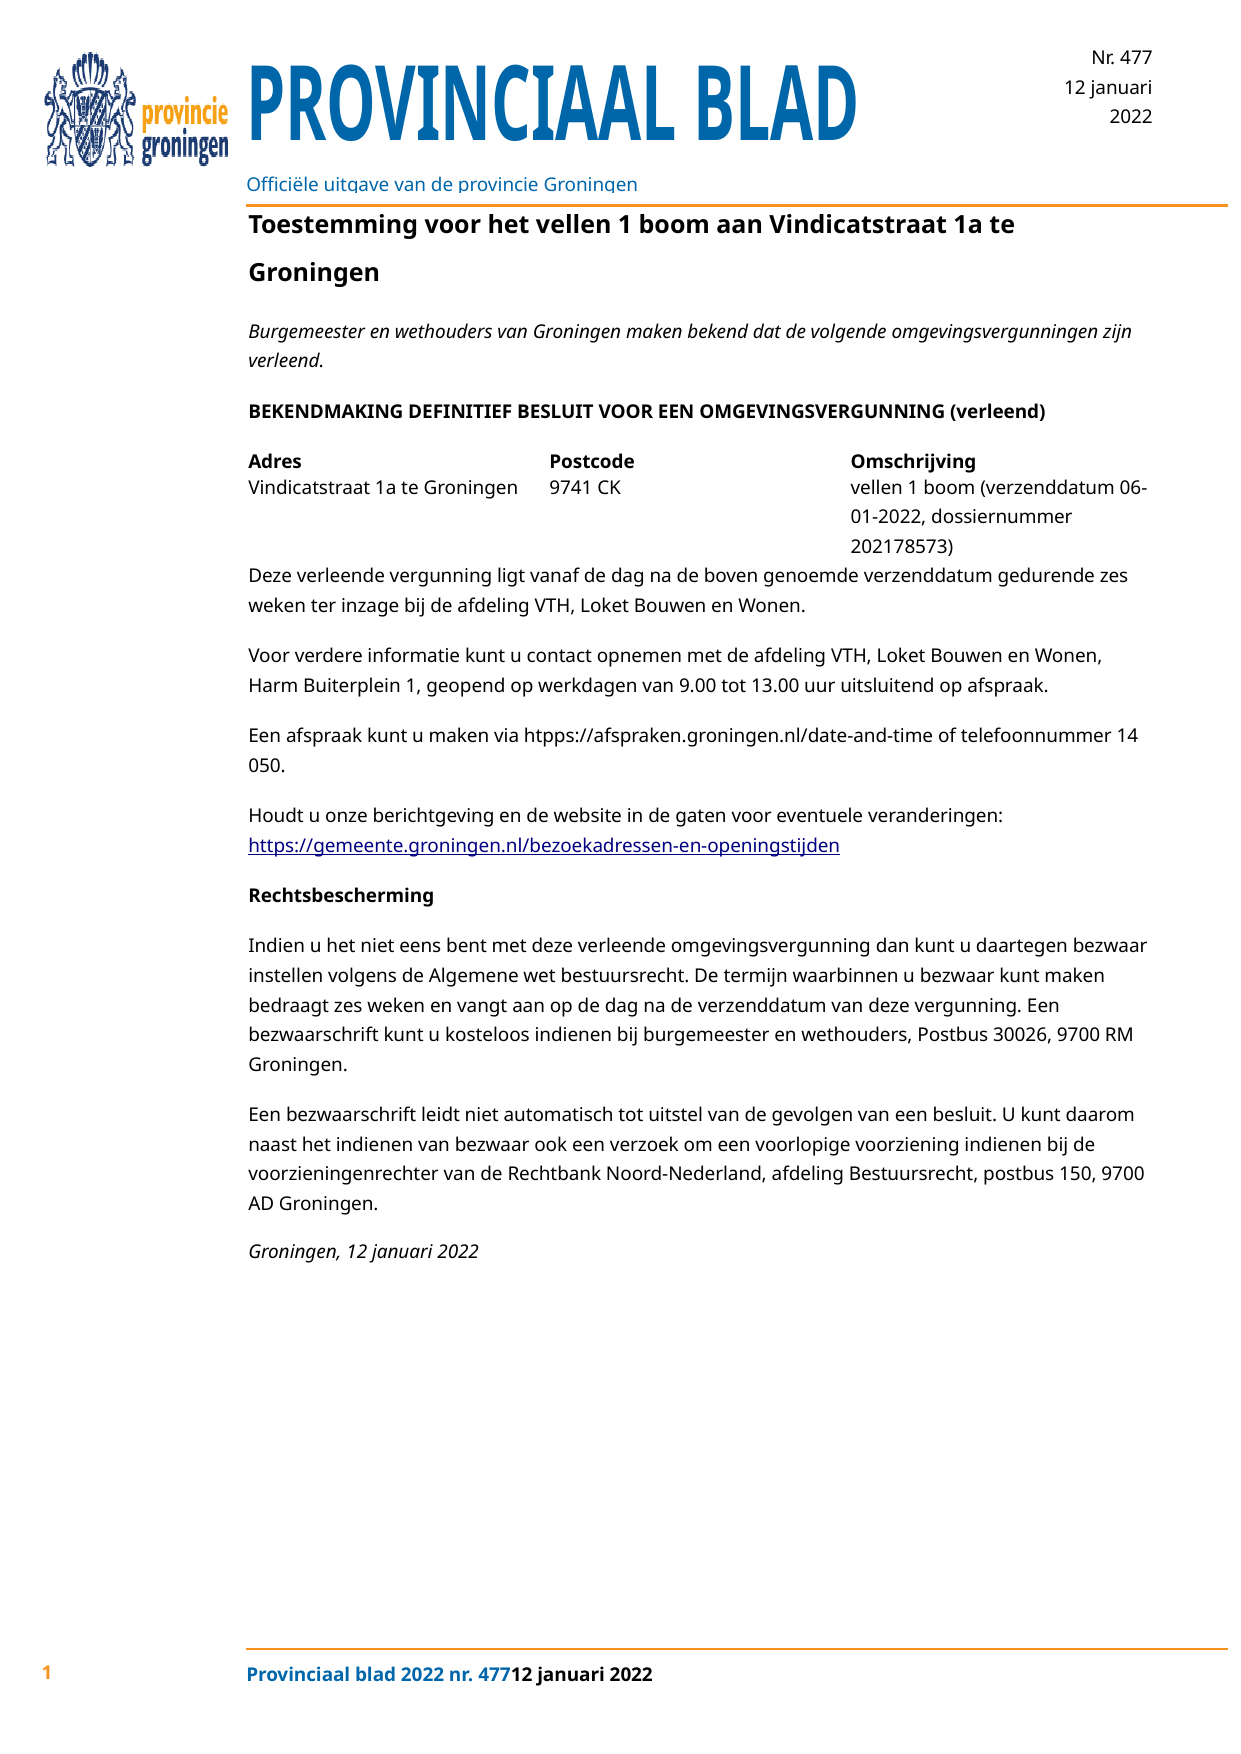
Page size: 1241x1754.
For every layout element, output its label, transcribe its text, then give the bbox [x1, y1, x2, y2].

text Toestemming voor het vellen 1 boom aan Vindicatstraat 1a te Groningen [248, 207, 1152, 288]
text Een afspraak kunt u maken via htpps://afspraken.groningen.nl/date-and-time of telefoonnummer 14 050. [248, 722, 1152, 778]
text Voor verdere informatie kunt u contact opnemen met de afdeling VTH, Loket Bouwen en Wonen, Harm Buiterplein 1, geopend op werkdagen van 9.00 tot 13.00 uur uitsluitend op afspraak. [248, 642, 1152, 698]
picture [41, 47, 231, 172]
text Burgemeester en wethouders van Groningen maken bekend dat de volgende omgevingsvergunningen zijn verleend. [248, 318, 1152, 373]
text Deze verleende vergunning ligt vanaf de dag na de boven genoemde verzenddatum gedurende zes weken ter inzage bij de afdeling VTH, Loket Bouwen en Wonen. [248, 562, 1152, 618]
table_cell Vindicatstraat 1a te Groningen [248, 474, 549, 559]
text BEKENDMAKING DEFINITIEF BESLUIT VOOR EEN OMGEVINGSVERGUNNING (verleend) [248, 398, 1152, 424]
table_header Postcode [549, 449, 850, 474]
text Rechtsbescherming [248, 882, 1152, 908]
table_cell vellen 1 boom (verzenddatum 06-01-2022, dossiernummer 202178573) [850, 474, 1152, 559]
text Houdt u onze berichtgeving en de website in de gaten voor eventuele veranderingen: https://gemeente.groningen.nl/bezoekadressen-en-openingstijden [248, 802, 1152, 858]
table_header Adres [248, 449, 549, 474]
text Indien u het niet eens bent met deze verleende omgevingsvergunning dan kunt u daartegen bezwaar instellen volgens de Algemene wet bestuursrecht. De termijn waarbinnen u bezwaar kunt maken bedraagt zes weken en vangt aan op de dag na de verzenddatum van deze vergunning. Een bezwaarschrift kunt u kosteloos indienen bij burgemeester en wethouders, Postbus 30026, 9700 RM Groningen. [248, 933, 1152, 1077]
table_header Omschrijving [850, 449, 1152, 474]
text Een bezwaarschrift leidt niet automatisch tot uitstel van de gevolgen van een besluit. U kunt daarom naast het indienen van bezwaar ook een verzoek om een voorlopige voorziening indienen bij de voorzieningenrechter van de Rechtbank Noord-Nederland, afdeling Bestuursrecht, postbus 150, 9700 AD Groningen. [248, 1101, 1152, 1216]
table_cell 9741 CK [549, 474, 850, 559]
text Groningen, 12 januari 2022 [248, 1238, 1152, 1264]
